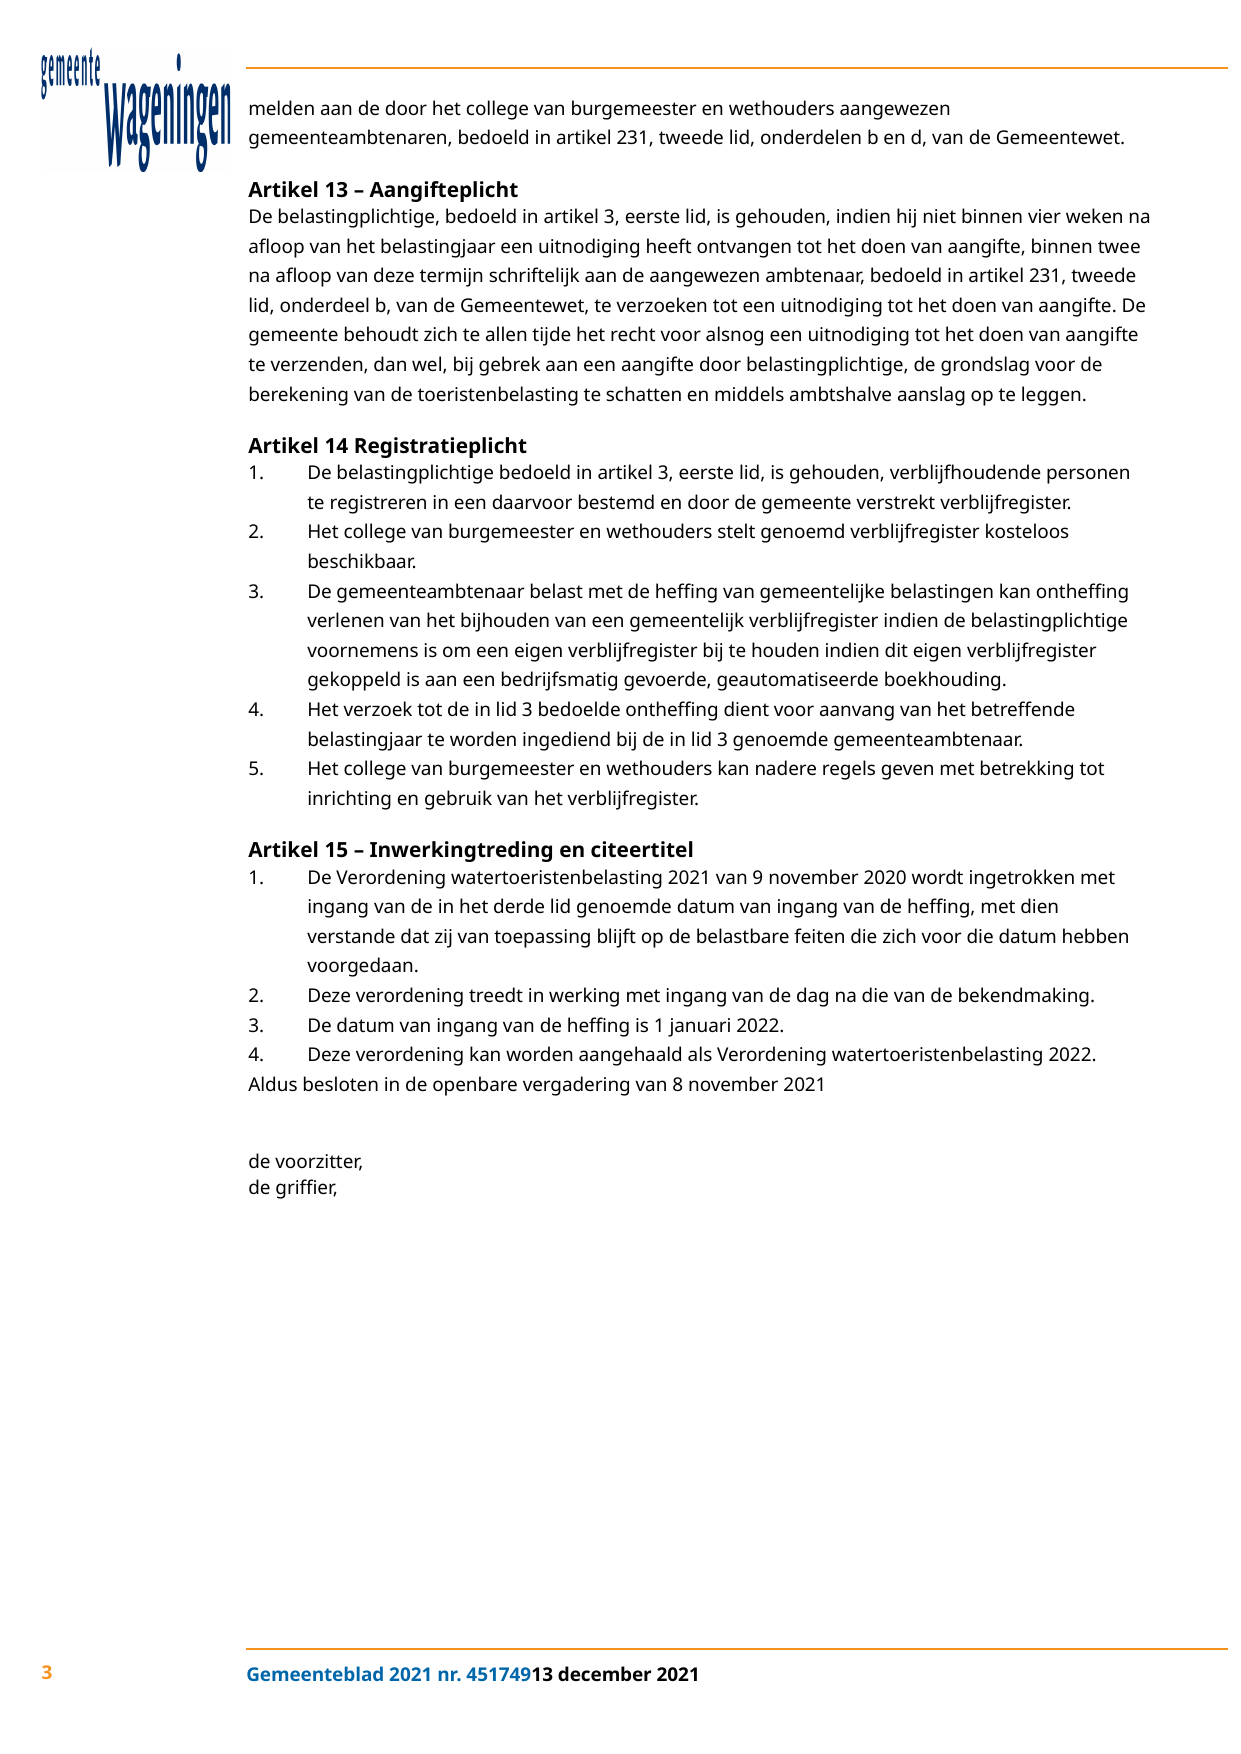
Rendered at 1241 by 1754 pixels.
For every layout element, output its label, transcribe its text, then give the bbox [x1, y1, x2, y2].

text Artikel 13 – Aangifteplicht [248, 175, 1152, 203]
text Artikel 15 – Inwerkingtreding en citeertitel [248, 835, 1152, 864]
list De belastingplichtige bedoeld in artikel 3, eerste lid, is gehouden, verblijfhoudende personen te registreren in een daarvoor bestemd en door de gemeente verstrekt verblijfregister. [248, 459, 1152, 515]
text de voorzitter, [248, 1148, 1152, 1174]
list Het college van burgemeester en wethouders kan nadere regels geven met betrekking tot inrichting en gebruik van het verblijfregister. [248, 755, 1152, 811]
list Het verzoek tot de in lid 3 bedoelde ontheffing dient voor aanvang van het betreffende belastingjaar te worden ingediend bij de in lid 3 genoemde gemeenteambtenaar. [248, 696, 1152, 752]
list Deze verordening treedt in werking met ingang van de dag na die van de bekendmaking. [248, 982, 1152, 1008]
list De gemeenteambtenaar belast met de heffing van gemeentelijke belastingen kan ontheffing verlenen van het bijhouden van een gemeentelijk verblijfregister indien de belastingplichtige voornemens is om een eigen verblijfregister bij te houden indien dit eigen verblijfregister gekoppeld is aan een bedrijfsmatig gevoerde, geautomatiseerde boekhouding. [248, 578, 1152, 692]
list De datum van ingang van de heffing is 1 januari 2022. [248, 1012, 1152, 1037]
list Het college van burgemeester en wethouders stelt genoemd verblijfregister kosteloos beschikbaar. [248, 519, 1152, 574]
text de griffier, [248, 1174, 1152, 1199]
list Deze verordening kan worden aangehaald als Verordening watertoeristenbelasting 2022. [248, 1041, 1152, 1067]
text De belastingplichtige, bedoeld in artikel 3, eerste lid, is gehouden, indien hij niet binnen vier weken na afloop van het belastingjaar een uitnodiging heeft ontvangen tot het doen van aangifte, binnen twee na afloop van deze termijn schriftelijk aan de aangewezen ambtenaar, bedoeld in artikel 231, tweede lid, onderdeel b, van de Gemeentewet, te verzoeken tot een uitnodiging tot het doen van aangifte. De gemeente behoudt zich te allen tijde het recht voor alsnog een uitnodiging tot het doen van aangifte te verzenden, dan wel, bij gebrek aan een aangifte door belastingplichtige, de grondslag voor de berekening van de toeristenbelasting te schatten en middels ambtshalve aanslag op te leggen. [248, 203, 1152, 406]
list De Verordening watertoeristenbelasting 2021 van 9 november 2020 wordt ingetrokken met ingang van de in het derde lid genoemde datum van ingang van de heffing, met dien verstande dat zij van toepassing blijft op de belastbare feiten die zich voor die datum hebben voorgedaan. [248, 864, 1152, 978]
text Aldus besloten in de openbare vergadering van 8 november 2021 [248, 1071, 1152, 1097]
text melden aan de door het college van burgemeester en wethouders aangewezen gemeenteambtenaren, bedoeld in artikel 231, tweede lid, onderdelen b en d, van de Gemeentewet. [248, 95, 1152, 150]
text Artikel 14 Registratieplicht [248, 431, 1152, 459]
picture [41, 47, 231, 172]
